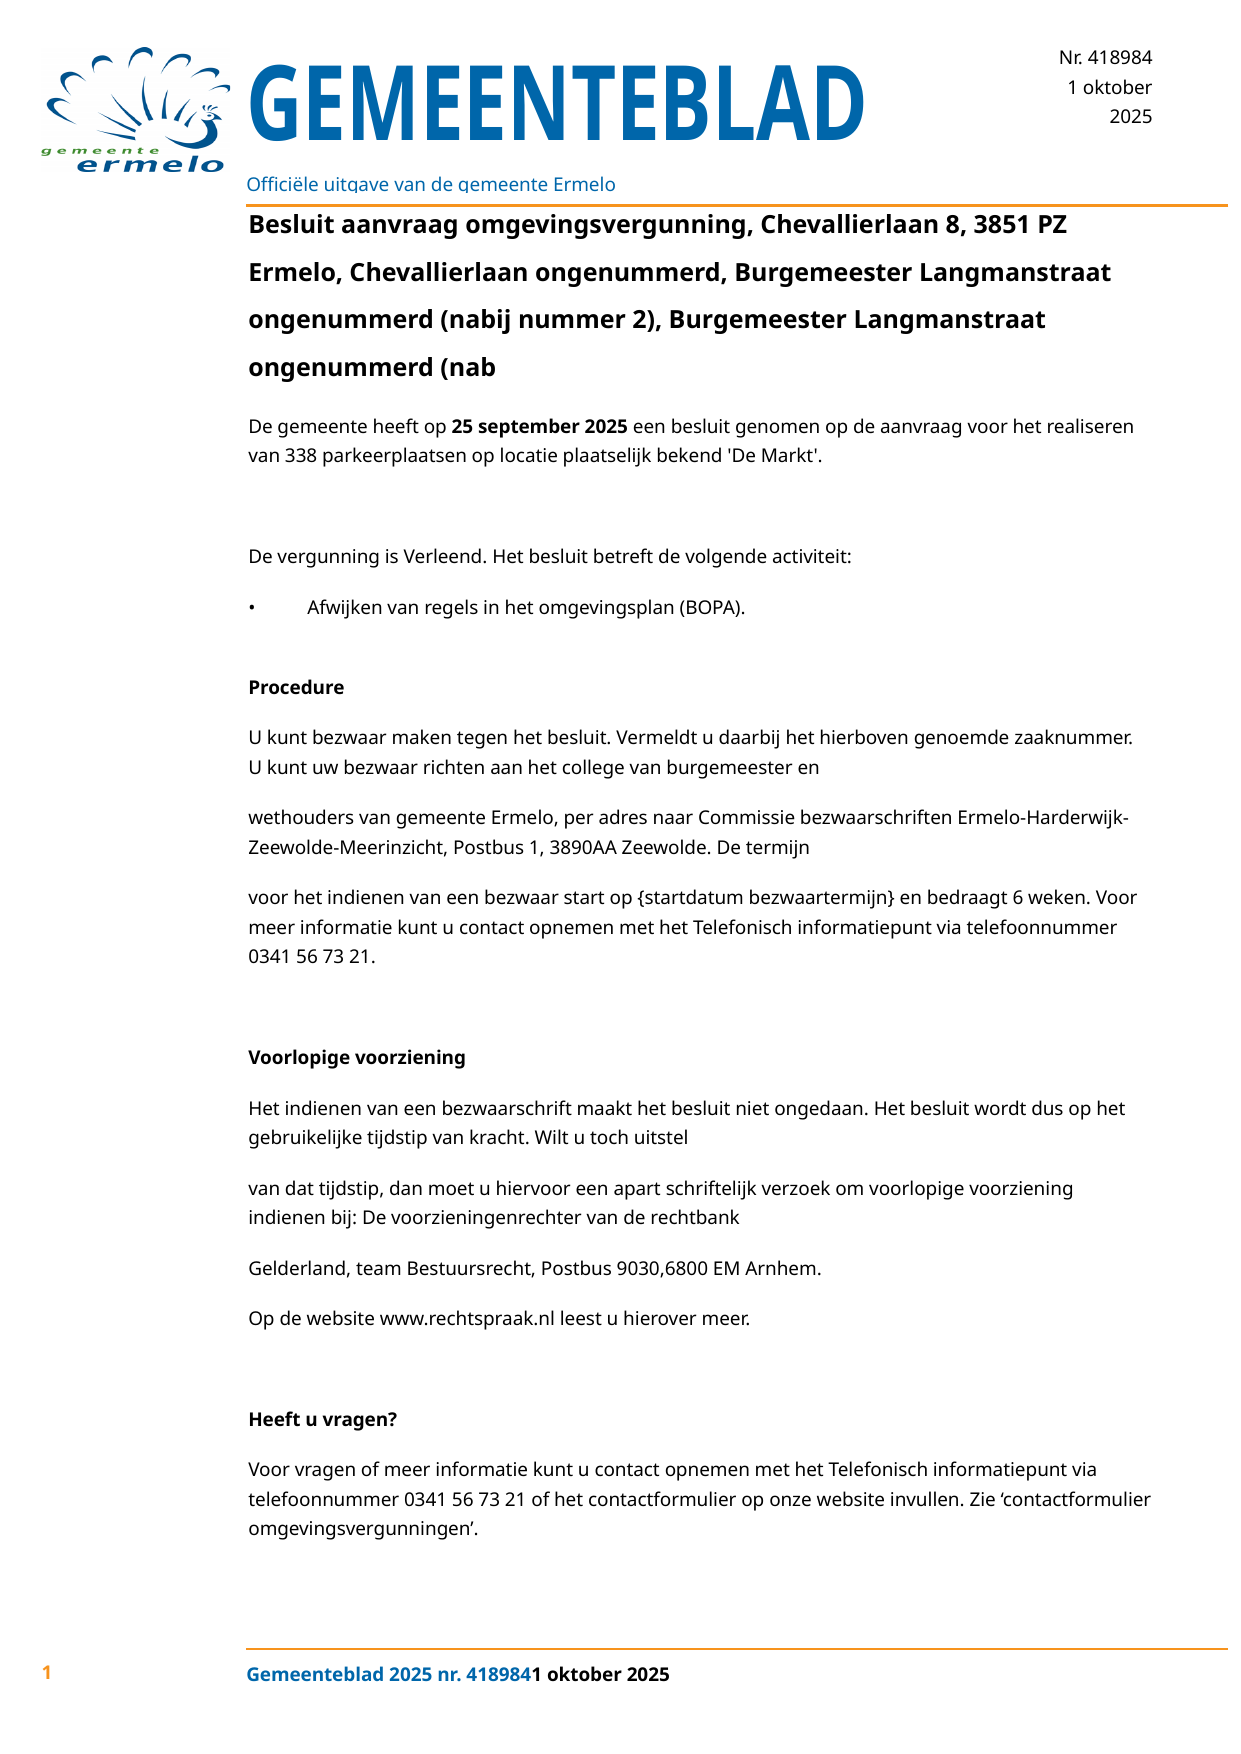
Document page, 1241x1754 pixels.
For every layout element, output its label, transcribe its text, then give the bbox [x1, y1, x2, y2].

text De gemeente heeft op 25 september 2025 een besluit genomen op de aanvraag voor het realiseren van 338 parkeerplaatsen op locatie plaatselijk bekend 'De Markt'. [248, 413, 1152, 468]
text De vergunning is Verleend. Het besluit betreft de volgende activiteit: [248, 543, 1152, 569]
picture [41, 47, 231, 172]
text van dat tijdstip, dan moet u hiervoor een apart schriftelijk verzoek om voorlopige voorziening indienen bij: De voorzieningenrechter van de rechtbank [248, 1175, 1152, 1230]
text U kunt bezwaar maken tegen het besluit. Vermeldt u daarbij het hierboven genoemde zaaknummer. U kunt uw bezwaar richten aan het college van burgemeester en [248, 724, 1152, 780]
text Voor vragen of meer informatie kunt u contact opnemen met het Telefonisch informatiepunt via telefoonnummer 0341 56 73 21 of het contactformulier op onze website invullen. Zie ‘contactformulier omgevingsvergunningen’. [248, 1456, 1152, 1541]
text Besluit aanvraag omgevingsvergunning, Chevallierlaan 8, 3851 PZ Ermelo, Chevallierlaan ongenummerd, Burgemeester Langmanstraat ongenummerd (nabij nummer 2), Burgemeester Langmanstraat ongenummerd (nab [248, 207, 1152, 384]
text Voorlopige voorziening [248, 1044, 1152, 1070]
list Afwijken van regels in het omgevingsplan (BOPA). [248, 594, 1152, 620]
text Het indienen van een bezwaarschrift maakt het besluit niet ongedaan. Het besluit wordt dus op het gebruikelijke tijdstip van kracht. Wilt u toch uitstel [248, 1095, 1152, 1150]
text Op de website www.rechtspraak.nl leest u hierover meer. [248, 1305, 1152, 1331]
text Procedure [248, 674, 1152, 700]
text wethouders van gemeente Ermelo, per adres naar Commissie bezwaarschriften Ermelo-Harderwijk-Zeewolde-Meerinzicht, Postbus 1, 3890AA Zeewolde. De termijn [248, 804, 1152, 860]
text Gelderland, team Bestuursrecht, Postbus 9030,6800 EM Arnhem. [248, 1255, 1152, 1281]
text voor het indienen van een bezwaar start op {startdatum bezwaartermijn} en bedraagt 6 weken. Voor meer informatie kunt u contact opnemen met het Telefonisch informatiepunt via telefoonnummer 0341 56 73 21. [248, 884, 1152, 969]
text Heeft u vragen? [248, 1406, 1152, 1432]
